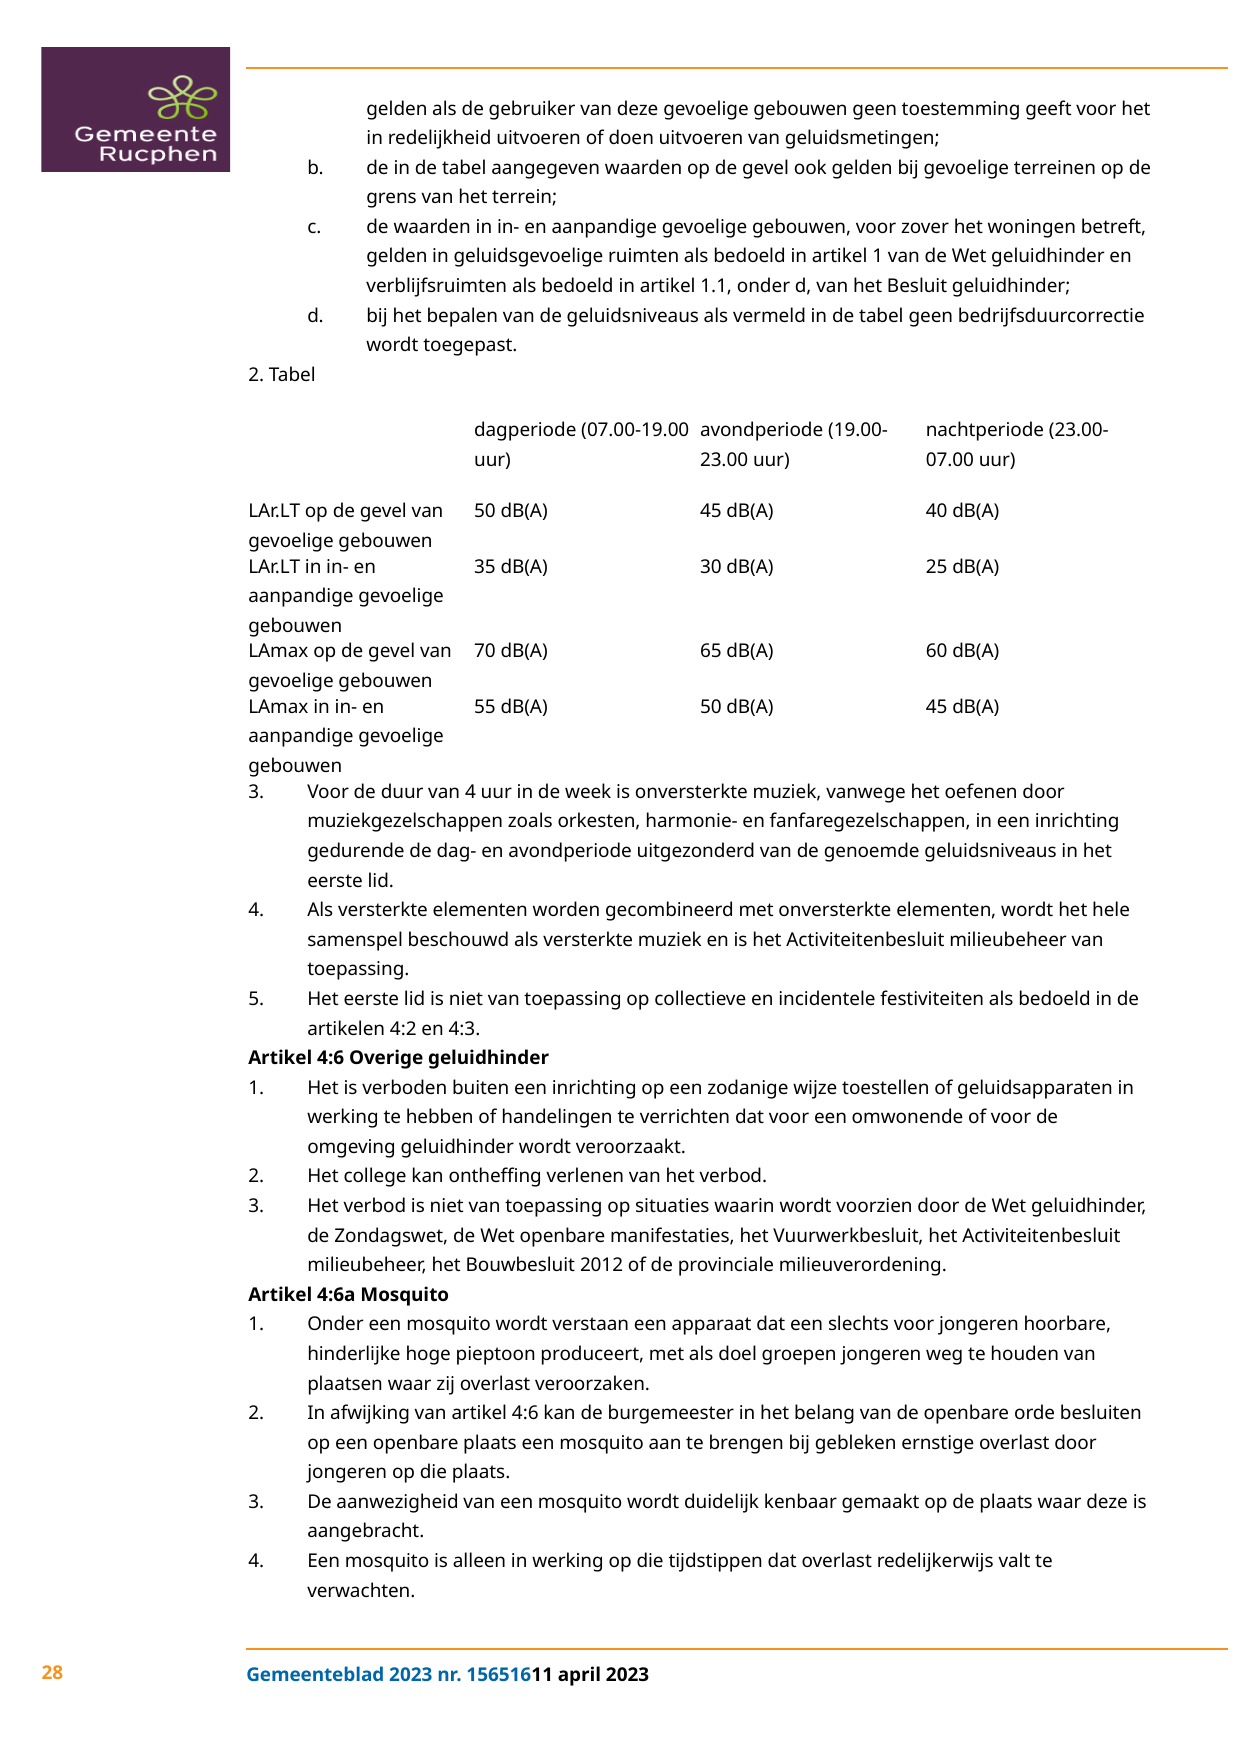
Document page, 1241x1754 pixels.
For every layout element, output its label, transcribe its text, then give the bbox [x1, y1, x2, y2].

table_cell 25 dB(A) [926, 553, 1152, 638]
table_cell LAmax in in- en aanpandige gevoelige gebouwen [248, 693, 474, 778]
list Onder een mosquito wordt verstaan een apparaat dat een slechts voor jongeren hoorbare, hinderlijke hoge pieptoon produceert, met als doel groepen jongeren weg te houden van plaatsen waar zij overlast veroorzaken. [248, 1311, 1152, 1395]
text 2. Tabel [248, 361, 1152, 387]
list Als versterkte elementen worden gecombineerd met onversterkte elementen, wordt het hele samenspel beschouwd als versterkte muziek en is het Activiteitenbesluit milieubeheer van toepassing. [248, 896, 1152, 981]
table_cell 50 dB(A) [474, 498, 700, 553]
list Het is verboden buiten een inrichting op een zodanige wijze toestellen of geluidsapparaten in werking te hebben of handelingen te verrichten dat voor een omwonende of voor de omgeving geluidhinder wordt veroorzaakt. [248, 1074, 1152, 1159]
list Een mosquito is alleen in werking op die tijdstippen dat overlast redelijkerwijs valt te verwachten. [248, 1547, 1152, 1602]
table_cell 35 dB(A) [474, 553, 700, 638]
table_cell [248, 472, 474, 497]
list In afwijking van artikel 4:6 kan de burgemeester in het belang van de openbare orde besluiten op een openbare plaats een mosquito aan te brengen bij gebleken ernstige overlast door jongeren op die plaats. [248, 1399, 1152, 1484]
table_header avondperiode (19.00-23.00 uur) [700, 416, 926, 472]
table_cell LAr.LT in in- en aanpandige gevoelige gebouwen [248, 553, 474, 638]
list Het eerste lid is niet van toepassing op collectieve en incidentele festiviteiten als bedoeld in de artikelen 4:2 en 4:3. [248, 985, 1152, 1040]
table_cell [926, 472, 1152, 497]
table_cell 45 dB(A) [700, 498, 926, 553]
list de in de tabel aangegeven waarden op de gevel ook gelden bij gevoelige terreinen op de grens van het terrein; [307, 154, 1152, 209]
text Artikel 4:6 Overige geluidhinder [248, 1044, 1152, 1070]
table_header nachtperiode (23.00-07.00 uur) [926, 416, 1152, 472]
table_header dagperiode (07.00-19.00 uur) [474, 416, 700, 472]
table_cell 50 dB(A) [700, 693, 926, 778]
text Artikel 4:6a Mosquito [248, 1281, 1152, 1307]
list de waarden in in- en aanpandige gevoelige gebouwen, voor zover het woningen betreft, gelden in geluidsgevoelige ruimten als bedoeld in artikel 1 van de Wet geluidhinder en verblijfsruimten als bedoeld in artikel 1.1, onder d, van het Besluit geluidhinder; [307, 213, 1152, 298]
picture [41, 47, 231, 172]
list De aanwezigheid van een mosquito wordt duidelijk kenbaar gemaakt op de plaats waar deze is aangebracht. [248, 1488, 1152, 1543]
table_cell LAmax op de gevel van gevoelige gebouwen [248, 638, 474, 693]
list bij het bepalen van de geluidsniveaus als vermeld in de tabel geen bedrijfsduurcorrectie wordt toegepast. [307, 302, 1152, 357]
table_cell 60 dB(A) [926, 638, 1152, 693]
table_cell 55 dB(A) [474, 693, 700, 778]
table_cell LAr.LT op de gevel van gevoelige gebouwen [248, 498, 474, 553]
table_cell 45 dB(A) [926, 693, 1152, 778]
table_header [248, 416, 474, 472]
table_cell 65 dB(A) [700, 638, 926, 693]
table_cell 40 dB(A) [926, 498, 1152, 553]
table_cell [474, 472, 700, 497]
list gelden als de gebruiker van deze gevoelige gebouwen geen toestemming geeft voor het in redelijkheid uitvoeren of doen uitvoeren van geluidsmetingen; [307, 95, 1152, 150]
table_cell 30 dB(A) [700, 553, 926, 638]
list Het college kan ontheffing verlenen van het verbod. [248, 1163, 1152, 1188]
table_cell 70 dB(A) [474, 638, 700, 693]
table_cell [700, 472, 926, 497]
list Het verbod is niet van toepassing op situaties waarin wordt voorzien door de Wet geluidhinder, de Zondagswet, de Wet openbare manifestaties, het Vuurwerkbesluit, het Activiteitenbesluit milieubeheer, het Bouwbesluit 2012 of de provinciale milieuverordening. [248, 1192, 1152, 1277]
list Voor de duur van 4 uur in de week is onversterkte muziek, vanwege het oefenen door muziekgezelschappen zoals orkesten, harmonie- en fanfaregezelschappen, in een inrichting gedurende de dag- en avondperiode uitgezonderd van de genoemde geluidsniveaus in het eerste lid. [248, 778, 1152, 892]
